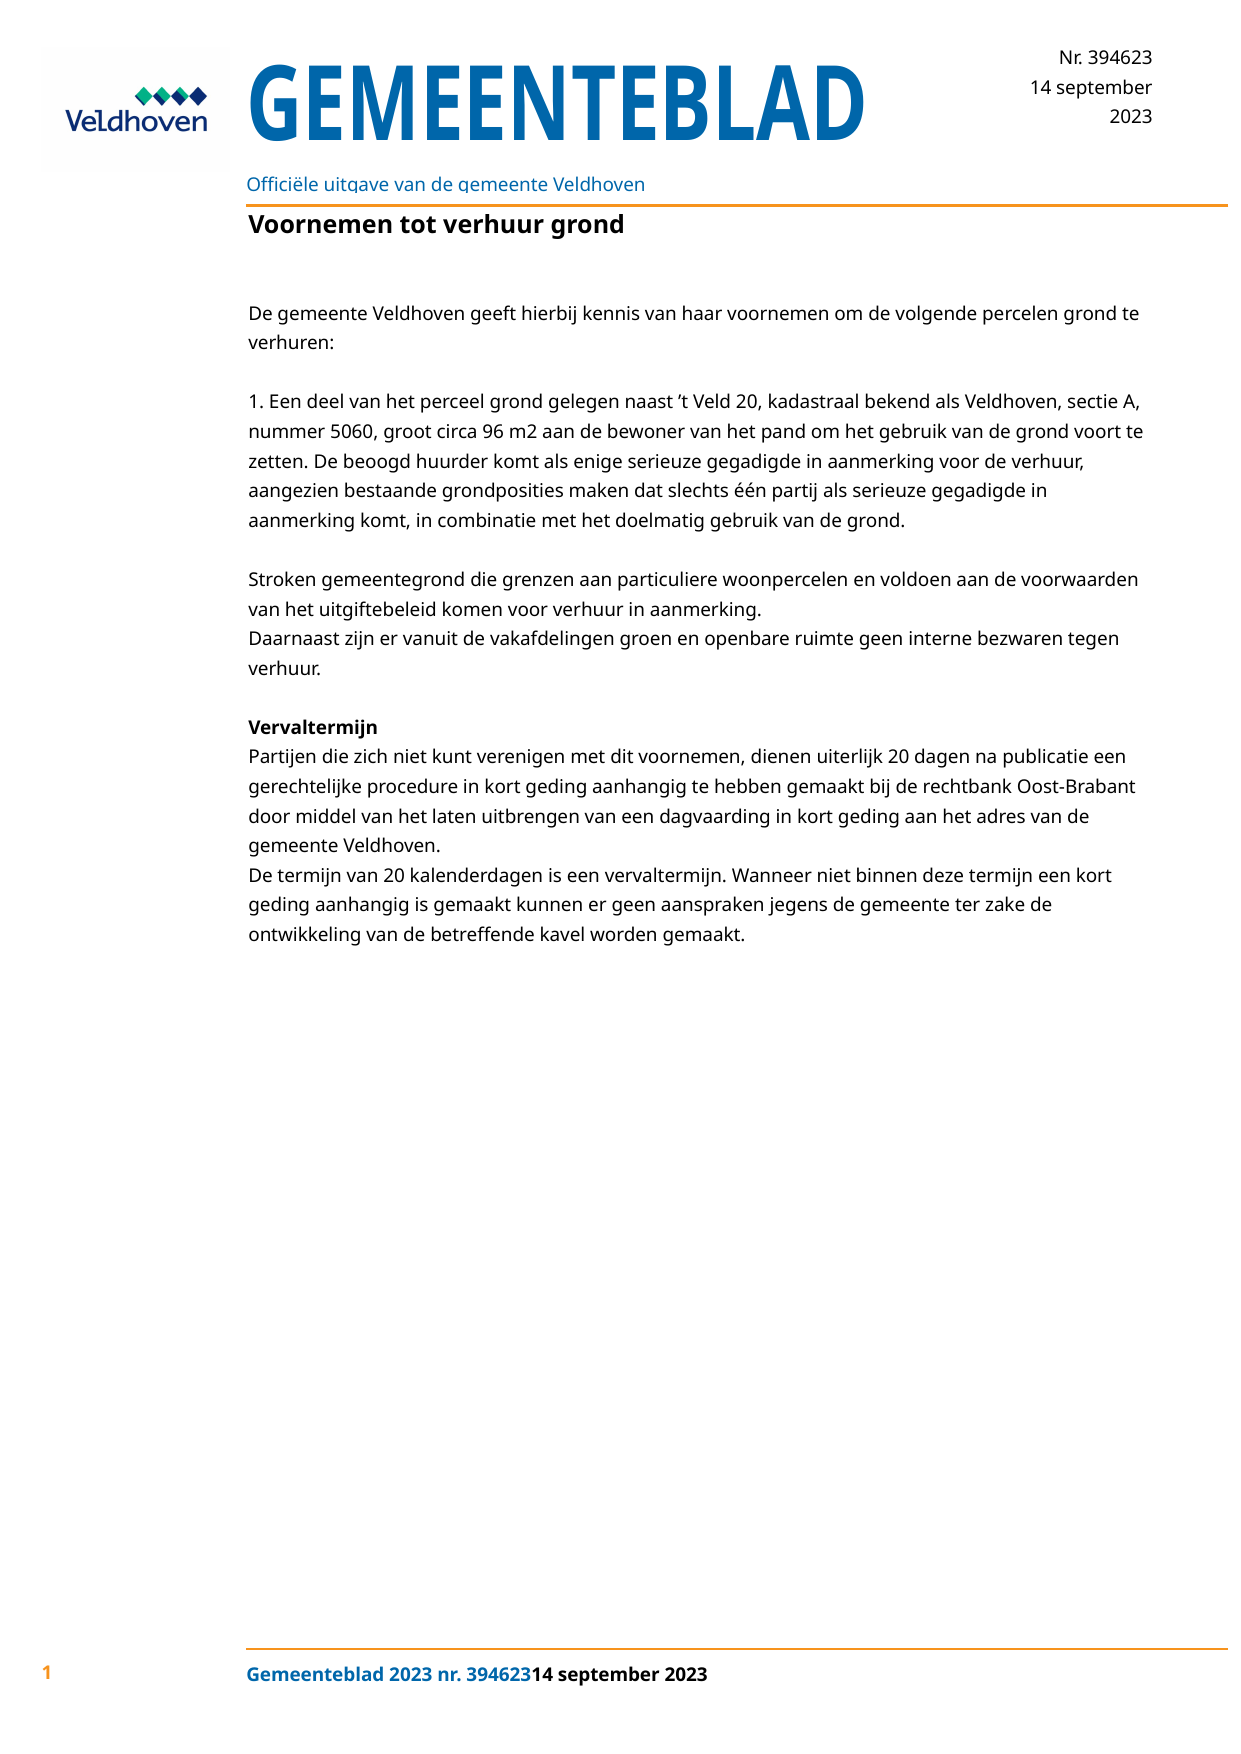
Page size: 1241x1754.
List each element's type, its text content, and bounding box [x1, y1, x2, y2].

text 1. Een deel van het perceel grond gelegen naast ’t Veld 20, kadastraal bekend als Veldhoven, sectie A, nummer 5060, groot circa 96 m2 aan de bewoner van het pand om het gebruik van de grond voort te zetten. De beoogd huurder komt als enige serieuze gegadigde in aanmerking voor de verhuur, aangezien bestaande grondposities maken dat slechts één partij als serieuze gegadigde in aanmerking komt, in combinatie met het doelmatig gebruik van de grond. [248, 389, 1152, 533]
text De gemeente Veldhoven geeft hierbij kennis van haar voornemen om de volgende percelen grond te verhuren: [248, 300, 1152, 355]
text De termijn van 20 kalenderdagen is een vervaltermijn. Wanneer niet binnen deze termijn een kort geding aanhangig is gemaakt kunnen er geen aanspraken jegens de gemeente ter zake de ontwikkeling van de betreffende kavel worden gemaakt. [248, 862, 1152, 947]
text Stroken gemeentegrond die grenzen aan particuliere woonpercelen en voldoen aan de voorwaarden van het uitgiftebeleid komen voor verhuur in aanmerking. [248, 566, 1152, 621]
text Vervaltermijn [248, 714, 1152, 740]
text Daarnaast zijn er vanuit de vakafdelingen groen en openbare ruimte geen interne bezwaren tegen verhuur. [248, 625, 1152, 681]
picture [41, 47, 231, 172]
text Voornemen tot verhuur grond [248, 207, 1152, 241]
text Partijen die zich niet kunt verenigen met dit voornemen, dienen uiterlijk 20 dagen na publicatie een gerechtelijke procedure in kort geding aanhangig te hebben gemaakt bij de rechtbank Oost-Brabant door middel van het laten uitbrengen van een dagvaarding in kort geding aan het adres van de gemeente Veldhoven. [248, 744, 1152, 858]
